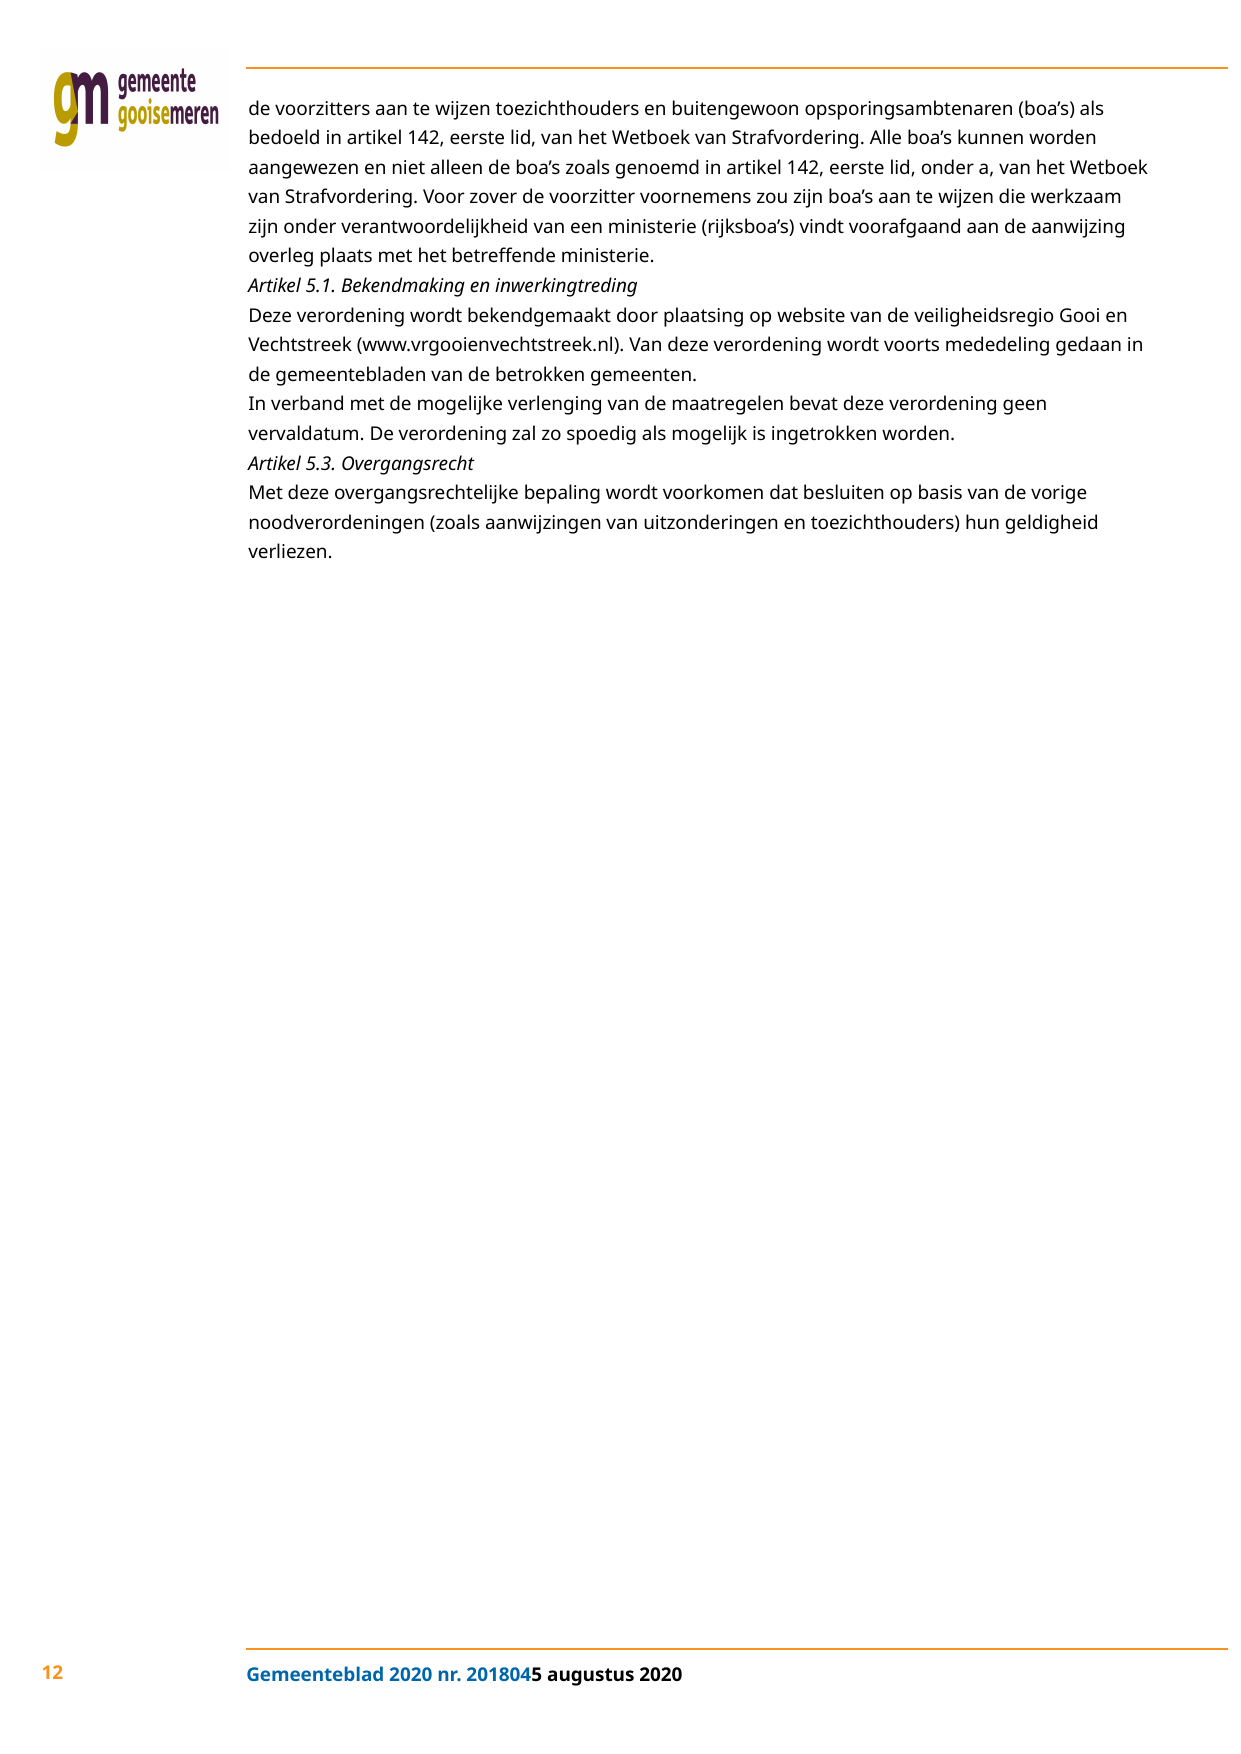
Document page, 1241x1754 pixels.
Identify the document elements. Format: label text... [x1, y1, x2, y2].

text de voorzitters aan te wijzen toezichthouders en buitengewoon opsporingsambtenaren (boa’s) als bedoeld in artikel 142, eerste lid, van het Wetboek van Strafvordering. Alle boa’s kunnen worden aangewezen en niet alleen de boa’s zoals genoemd in artikel 142, eerste lid, onder a, van het Wetboek van Strafvordering. Voor zover de voorzitter voornemens zou zijn boa’s aan te wijzen die werkzaam zijn onder verantwoordelijkheid van een ministerie (rijksboa’s) vindt voorafgaand aan de aanwijzing overleg plaats met het betreffende ministerie. [248, 95, 1152, 268]
text Met deze overgangsrechtelijke bepaling wordt voorkomen dat besluiten op basis van de vorige noodverordeningen (zoals aanwijzingen van uitzonderingen en toezichthouders) hun geldigheid verliezen. [248, 479, 1152, 564]
text Deze verordening wordt bekendgemaakt door plaatsing op website van de veiligheidsregio Gooi en Vechtstreek (www.vrgooienvechtstreek.nl). Van deze verordening wordt voorts mededeling gedaan in de gemeentebladen van de betrokken gemeenten. [248, 302, 1152, 387]
text Artikel 5.1. Bekendmaking en inwerkingtreding [248, 272, 1152, 298]
text Artikel 5.3. Overgangsrecht [248, 450, 1152, 476]
text In verband met de mogelijke verlenging van de maatregelen bevat deze verordening geen vervaldatum. De verordening zal zo spoedig als mogelijk is ingetrokken worden. [248, 391, 1152, 446]
picture [41, 47, 231, 172]
